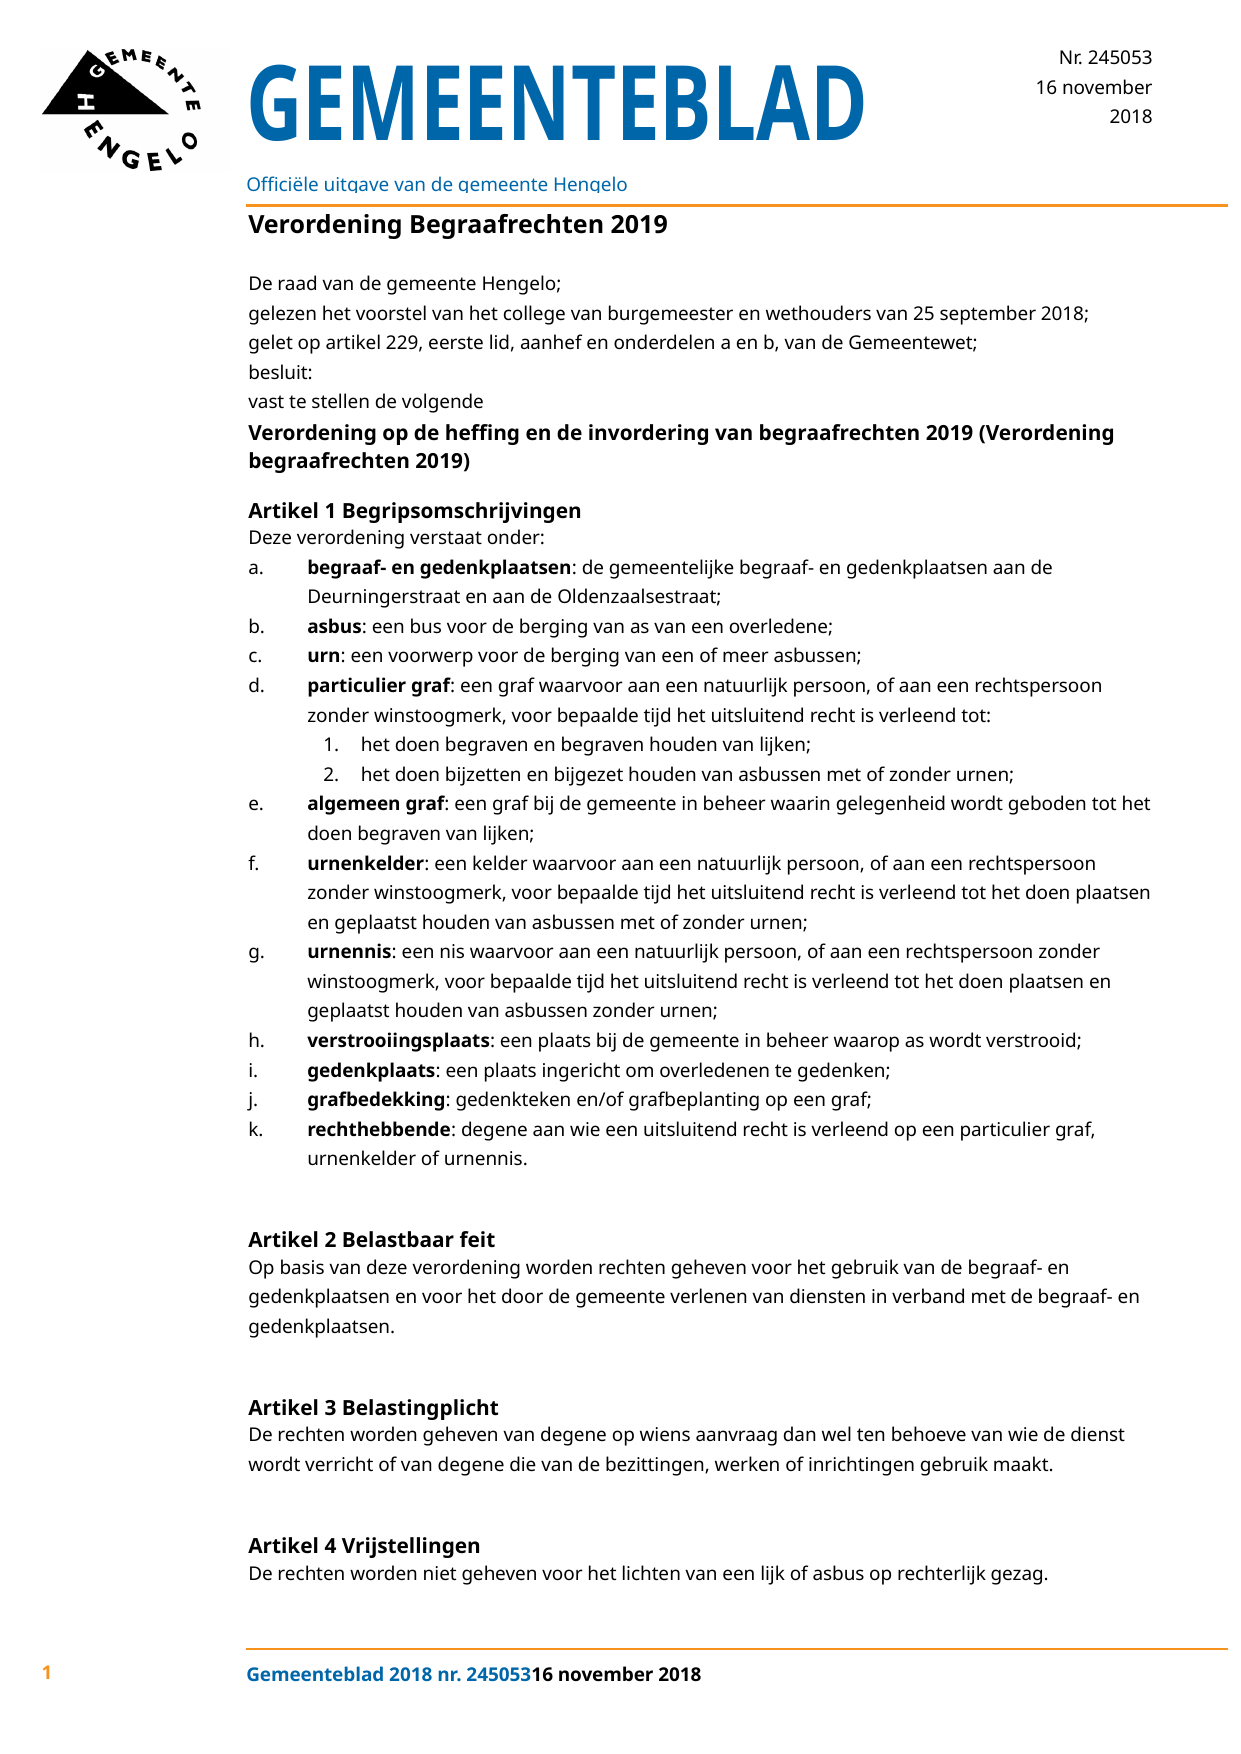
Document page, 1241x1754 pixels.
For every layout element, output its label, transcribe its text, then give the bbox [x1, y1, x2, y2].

text Deze verordening verstaat onder: [248, 524, 1152, 550]
text De rechten worden niet geheven voor het lichten van een lijk of asbus op rechterlijk gezag. [248, 1560, 1152, 1585]
list urn: een voorwerp voor de berging van een of meer asbussen; [248, 643, 1152, 668]
text besluit: [248, 359, 1152, 385]
text Op basis van deze verordening worden rechten geheven voor het gebruik van de begraaf- en gedenkplaatsen en voor het door de gemeente verlenen van diensten in verband met de begraaf- en gedenkplaatsen. [248, 1254, 1152, 1339]
list grafbedekking: gedenkteken en/of grafbeplanting op een graf; [248, 1086, 1152, 1112]
text Verordening Begraafrechten 2019 [248, 207, 1152, 241]
text Artikel 3 Belastingplicht [248, 1393, 1152, 1422]
text gelezen het voorstel van het college van burgemeester en wethouders van 25 september 2018; [248, 300, 1152, 326]
list het doen bijzetten en bijgezet houden van asbussen met of zonder urnen; [323, 761, 1152, 787]
text De raad van de gemeente Hengelo; [248, 270, 1152, 296]
list particulier graf: een graf waarvoor aan een natuurlijk persoon, of aan een rechtspersoon zonder winstoogmerk, voor bepaalde tijd het uitsluitend recht is verleend tot: [248, 672, 1152, 728]
list begraaf- en gedenkplaatsen: de gemeentelijke begraaf- en gedenkplaatsen aan de Deurningerstraat en aan de Oldenzaalsestraat; [248, 554, 1152, 609]
text Verordening op de heffing en de invordering van begraafrechten 2019 (Verordening begraafrechten 2019) [248, 418, 1152, 475]
picture [41, 47, 231, 172]
list gedenkplaats: een plaats ingericht om overledenen te gedenken; [248, 1057, 1152, 1083]
list urnenkelder: een kelder waarvoor aan een natuurlijk persoon, of aan een rechtspersoon zonder winstoogmerk, voor bepaalde tijd het uitsluitend recht is verleend tot het doen plaatsen en geplaatst houden van asbussen met of zonder urnen; [248, 850, 1152, 935]
text Artikel 1 Begripsomschrijvingen [248, 496, 1152, 524]
list verstrooiingsplaats: een plaats bij de gemeente in beheer waarop as wordt verstrooid; [248, 1027, 1152, 1053]
list algemeen graf: een graf bij de gemeente in beheer waarin gelegenheid wordt geboden tot het doen begraven van lijken; [248, 791, 1152, 846]
text Artikel 2 Belastbaar feit [248, 1226, 1152, 1254]
text gelet op artikel 229, eerste lid, aanhef en onderdelen a en b, van de Gemeentewet; [248, 329, 1152, 355]
text Artikel 4 Vrijstellingen [248, 1531, 1152, 1560]
list rechthebbende: degene aan wie een uitsluitend recht is verleend op een particulier graf, urnenkelder of urnennis. [248, 1116, 1152, 1171]
text De rechten worden geheven van degene op wiens aanvraag dan wel ten behoeve van wie de dienst wordt verricht of van degene die van de bezittingen, werken of inrichtingen gebruik maakt. [248, 1422, 1152, 1477]
text vast te stellen de volgende [248, 389, 1152, 414]
list urnennis: een nis waarvoor aan een natuurlijk persoon, of aan een rechtspersoon zonder winstoogmerk, voor bepaalde tijd het uitsluitend recht is verleend tot het doen plaatsen en geplaatst houden van asbussen zonder urnen; [248, 938, 1152, 1023]
list asbus: een bus voor de berging van as van een overledene; [248, 613, 1152, 639]
list het doen begraven en begraven houden van lijken; [323, 731, 1152, 757]
